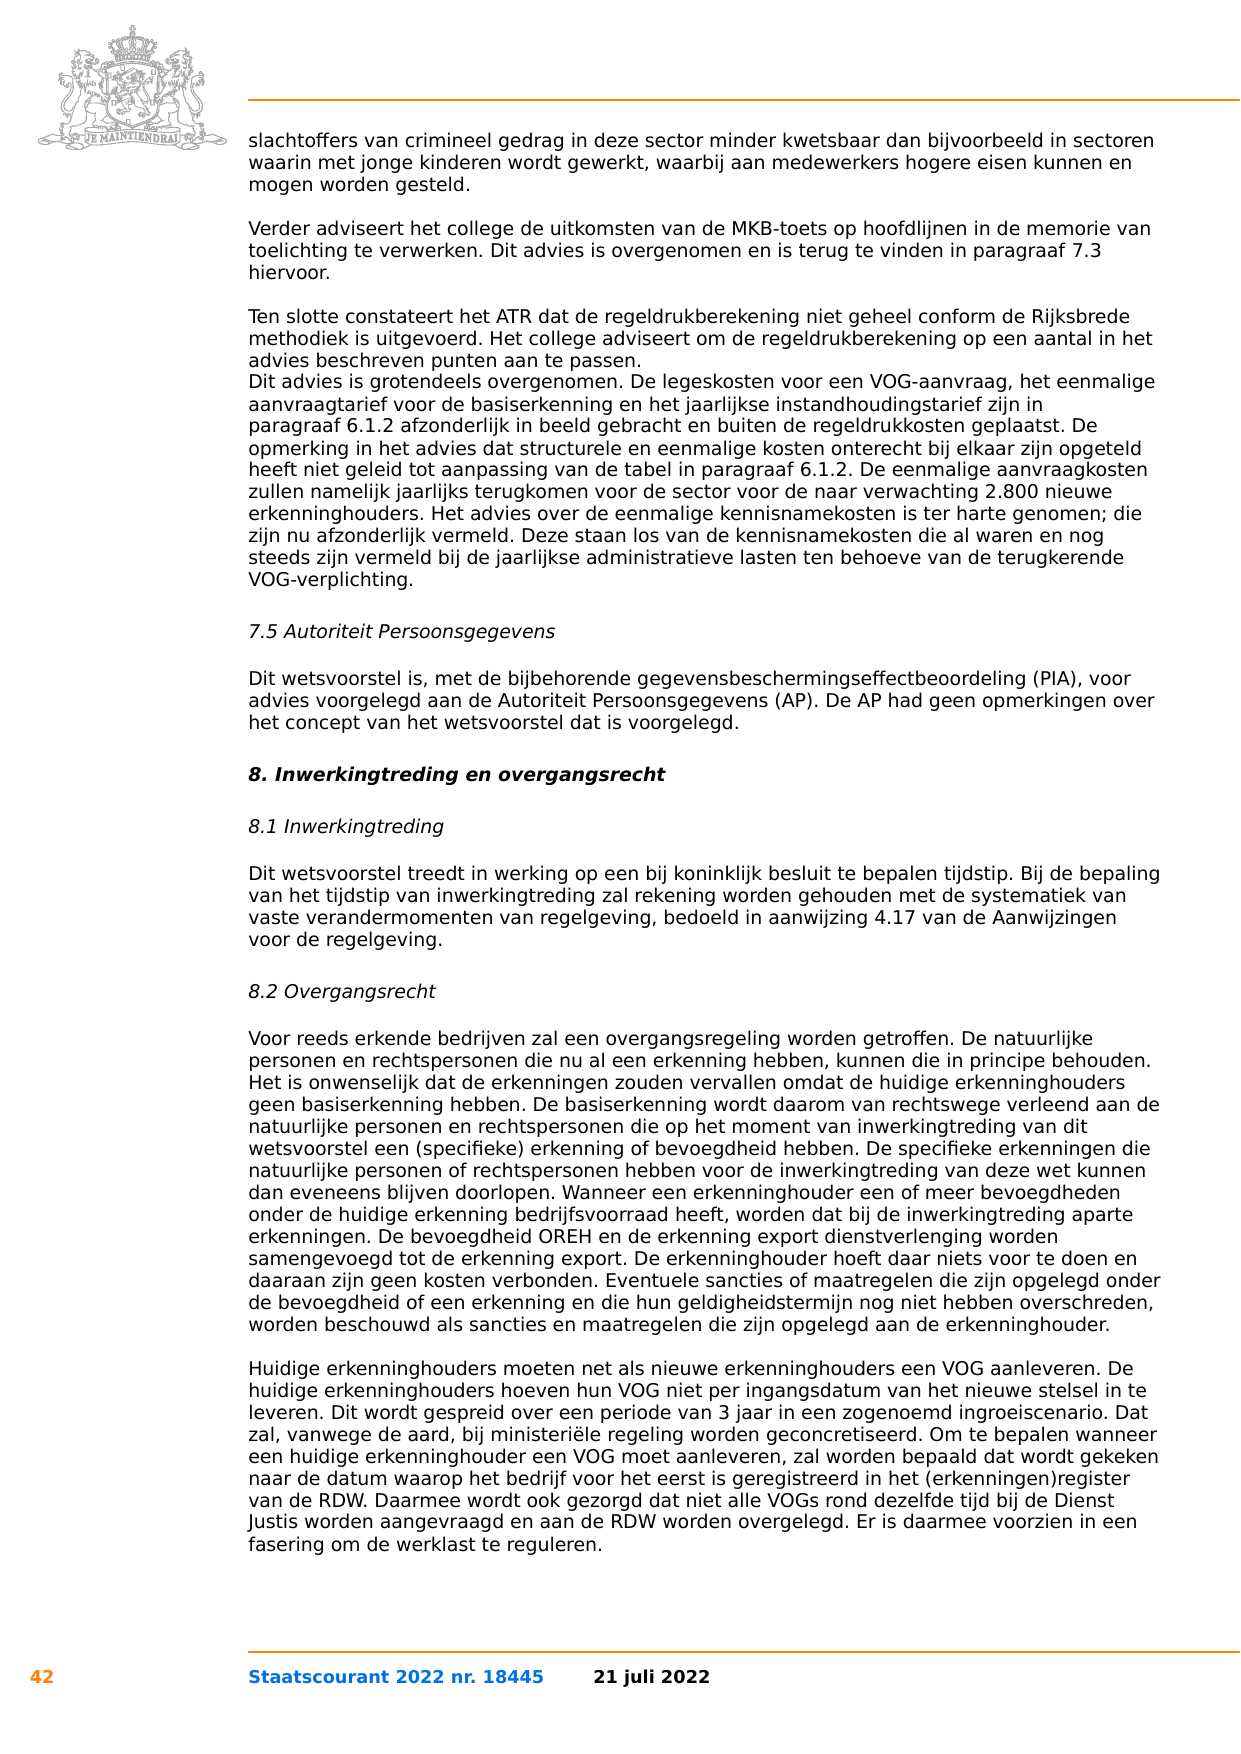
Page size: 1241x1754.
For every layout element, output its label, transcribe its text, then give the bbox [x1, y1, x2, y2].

subtitle 8.2 Overgangsrecht [248, 981, 1163, 1003]
subtitle 7.5 Autoriteit Persoonsgegevens [248, 621, 1163, 643]
text Voor reeds erkende bedrijven zal een overgangsregeling worden getroffen. De natuurlijke personen en rechtspersonen die nu al een erkenning hebben, kunnen die in principe behouden. Het is onwenselijk dat de erkenningen zouden vervallen omdat de huidige erkenninghouders geen basiserkenning hebben. De basiserkenning wordt daarom van rechtswege verleend aan de natuurlijke personen en rechtspersonen die op het moment van inwerkingtreding van dit wetsvoorstel een (specifieke) erkenning of bevoegdheid hebben. De specifieke erkenningen die natuurlijke personen of rechtspersonen hebben voor de inwerkingtreding van deze wet kunnen dan eveneens blijven doorlopen. Wanneer een erkenninghouder een of meer bevoegdheden onder de huidige erkenning bedrijfsvoorraad heeft, worden dat bij de inwerkingtreding aparte erkenningen. De bevoegdheid OREH en de erkenning export dienstverlenging worden samengevoegd tot de erkenning export. De erkenninghouder hoeft daar niets voor te doen en daaraan zijn geen kosten verbonden. Eventuele sancties of maatregelen die zijn opgelegd onder de bevoegdheid of een erkenning en die hun geldigheidstermijn nog niet hebben overschreden, worden beschouwd als sancties en maatregelen die zijn opgelegd aan de erkenninghouder. [248, 1028, 1163, 1336]
text slachtoffers van crimineel gedrag in deze sector minder kwetsbaar dan bijvoorbeeld in sectoren waarin met jonge kinderen wordt gewerkt, waarbij aan medewerkers hogere eisen kunnen en mogen worden gesteld. [248, 130, 1163, 196]
subtitle 8. Inwerkingtreding en overgangsrecht [248, 764, 1163, 786]
text Dit wetsvoorstel treedt in werking op een bij koninklijk besluit te bepalen tijdstip. Bij de bepaling van het tijdstip van inwerkingtreding zal rekening worden gehouden met de systematiek van vaste verandermomenten van regelgeving, bedoeld in aanwijzing 4.17 van de Aanwijzingen voor de regelgeving. [248, 863, 1163, 951]
picture [38, 25, 227, 150]
text Ten slotte constateert het ATR dat de regeldrukberekening niet geheel conform de Rijksbrede methodiek is uitgevoerd. Het college adviseert om de regeldrukberekening op een aantal in het advies beschreven punten aan te passen. [248, 306, 1163, 371]
text Huidige erkenninghouders moeten net als nieuwe erkenninghouders een VOG aanleveren. De huidige erkenninghouders hoeven hun VOG niet per ingangsdatum van het nieuwe stelsel in te leveren. Dit wordt gespreid over een periode van 3 jaar in een zogenoemd ingroeiscenario. Dat zal, vanwege de aard, bij ministeriële regeling worden geconcretiseerd. Om te bepalen wanneer een huidige erkenninghouder een VOG moet aanleveren, zal worden bepaald dat wordt gekeken naar de datum waarop het bedrijf voor het eerst is geregistreerd in het (erkenningen)register van de RDW. Daarmee wordt ook gezorgd dat niet alle VOGs rond dezelfde tijd bij de Dienst Justis worden aangevraagd en aan de RDW worden overgelegd. Er is daarmee voorzien in een fasering om de werklast te reguleren. [248, 1358, 1163, 1555]
text Verder adviseert het college de uitkomsten van de MKB-toets op hoofdlijnen in de memorie van toelichting te verwerken. Dit advies is overgenomen en is terug te vinden in paragraaf 7.3 hiervoor. [248, 218, 1163, 284]
text Dit wetsvoorstel is, met de bijbehorende gegevensbeschermingseffectbeoordeling (PIA), voor advies voorgelegd aan de Autoriteit Persoonsgegevens (AP). De AP had geen opmerkingen over het concept van het wetsvoorstel dat is voorgelegd. [248, 668, 1163, 734]
text Dit advies is grotendeels overgenomen. De legeskosten voor een VOG-aanvraag, het eenmalige aanvraagtarief voor de basiserkenning en het jaarlijkse instandhoudingstarief zijn in paragraaf 6.1.2 afzonderlijk in beeld gebracht en buiten de regeldrukkosten geplaatst. De opmerking in het advies dat structurele en eenmalige kosten onterecht bij elkaar zijn opgeteld heeft niet geleid tot aanpassing van de tabel in paragraaf 6.1.2. De eenmalige aanvraagkosten zullen namelijk jaarlijks terugkomen voor de sector voor de naar verwachting 2.800 nieuwe erkenninghouders. Het advies over de eenmalige kennisnamekosten is ter harte genomen; die zijn nu afzonderlijk vermeld. Deze staan los van de kennisnamekosten die al waren en nog steeds zijn vermeld bij de jaarlijkse administratieve lasten ten behoeve van de terugkerende VOG-verplichting. [248, 371, 1163, 591]
subtitle 8.1 Inwerkingtreding [248, 816, 1163, 838]
